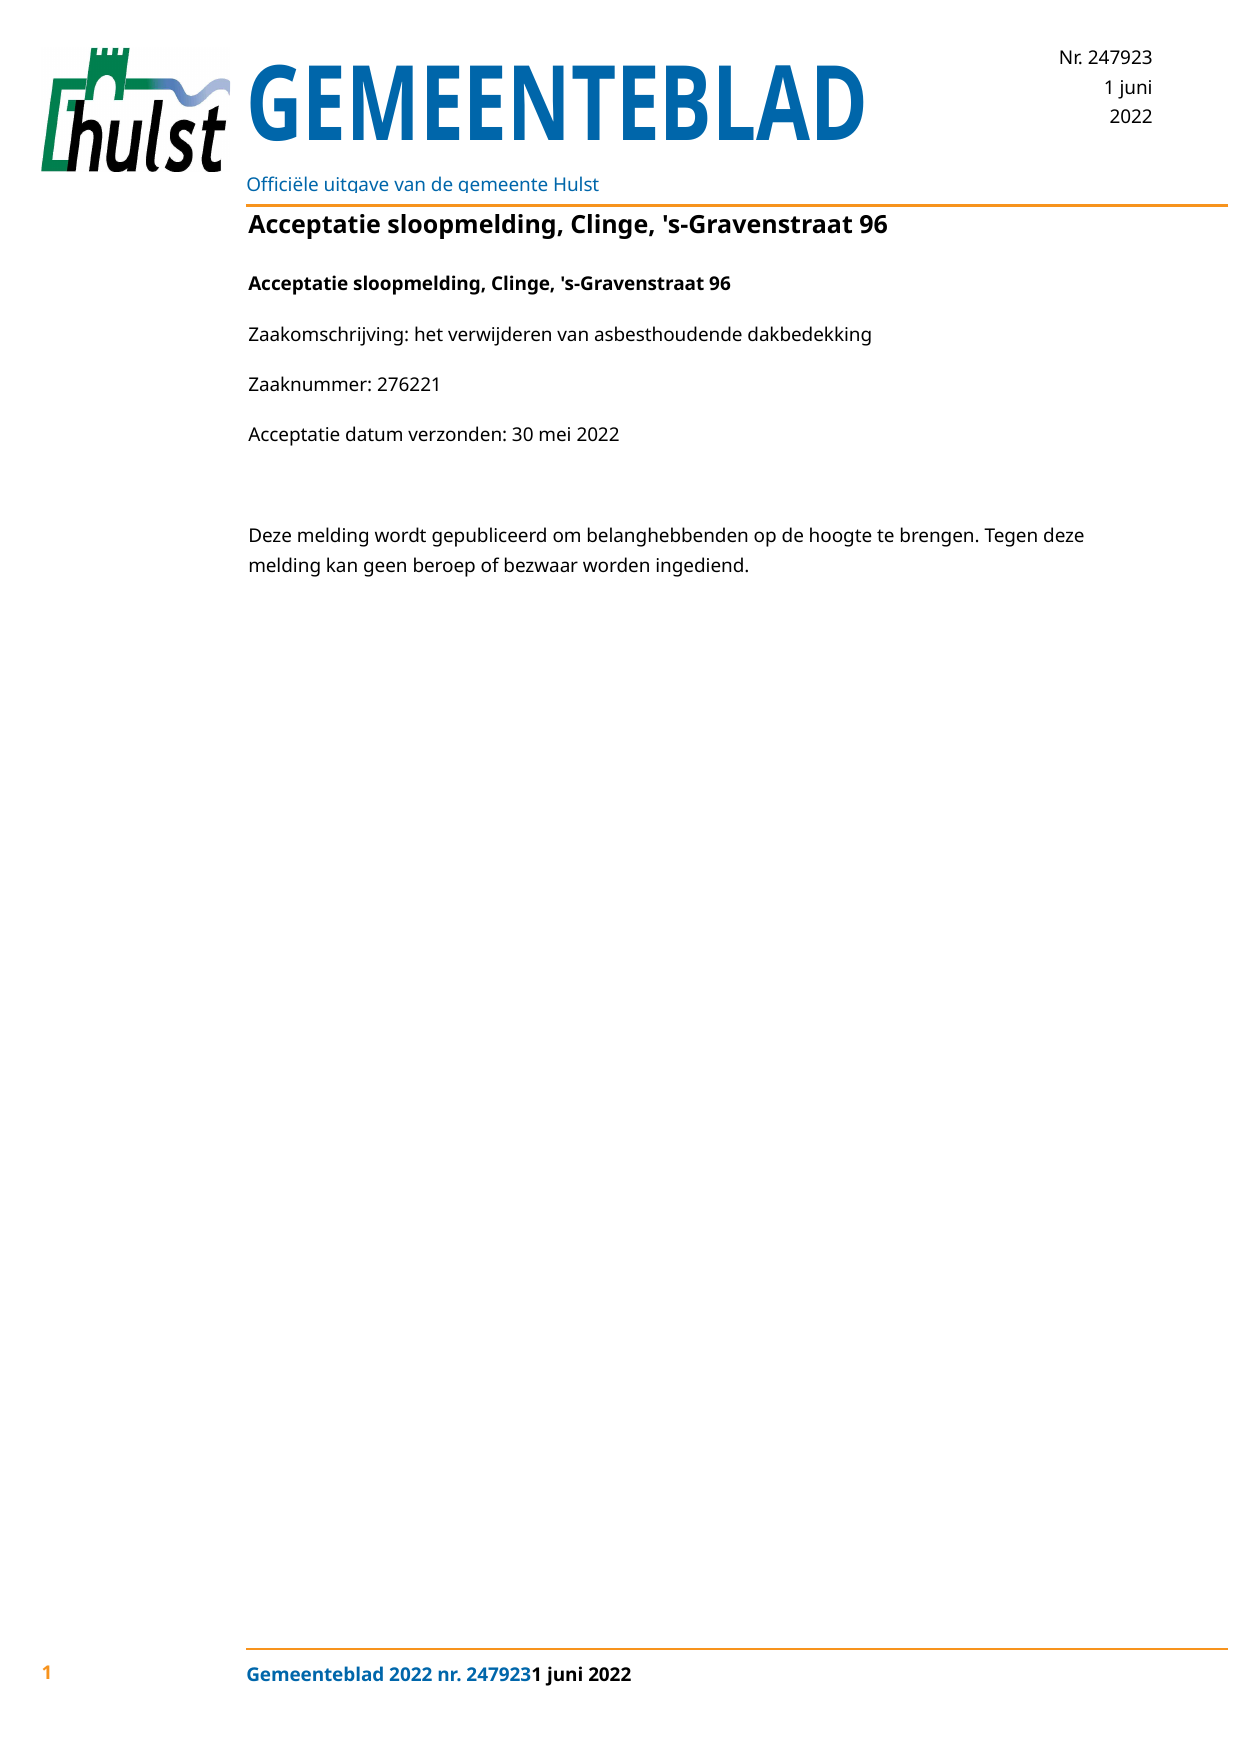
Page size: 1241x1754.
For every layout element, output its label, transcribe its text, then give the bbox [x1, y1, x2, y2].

text Acceptatie sloopmelding, Clinge, 's-Gravenstraat 96 [248, 207, 1152, 241]
text Acceptatie sloopmelding, Clinge, 's-Gravenstraat 96 [248, 270, 1152, 296]
picture [41, 47, 231, 172]
text Deze melding wordt gepubliceerd om belanghebbenden op de hoogte te brengen. Tegen deze melding kan geen beroep of bezwaar worden ingediend. [248, 522, 1152, 578]
text Zaakomschrijving: het verwijderen van asbesthoudende dakbedekking [248, 321, 1152, 346]
text Zaaknummer: 276221 [248, 371, 1152, 397]
text Acceptatie datum verzonden: 30 mei 2022 [248, 422, 1152, 447]
